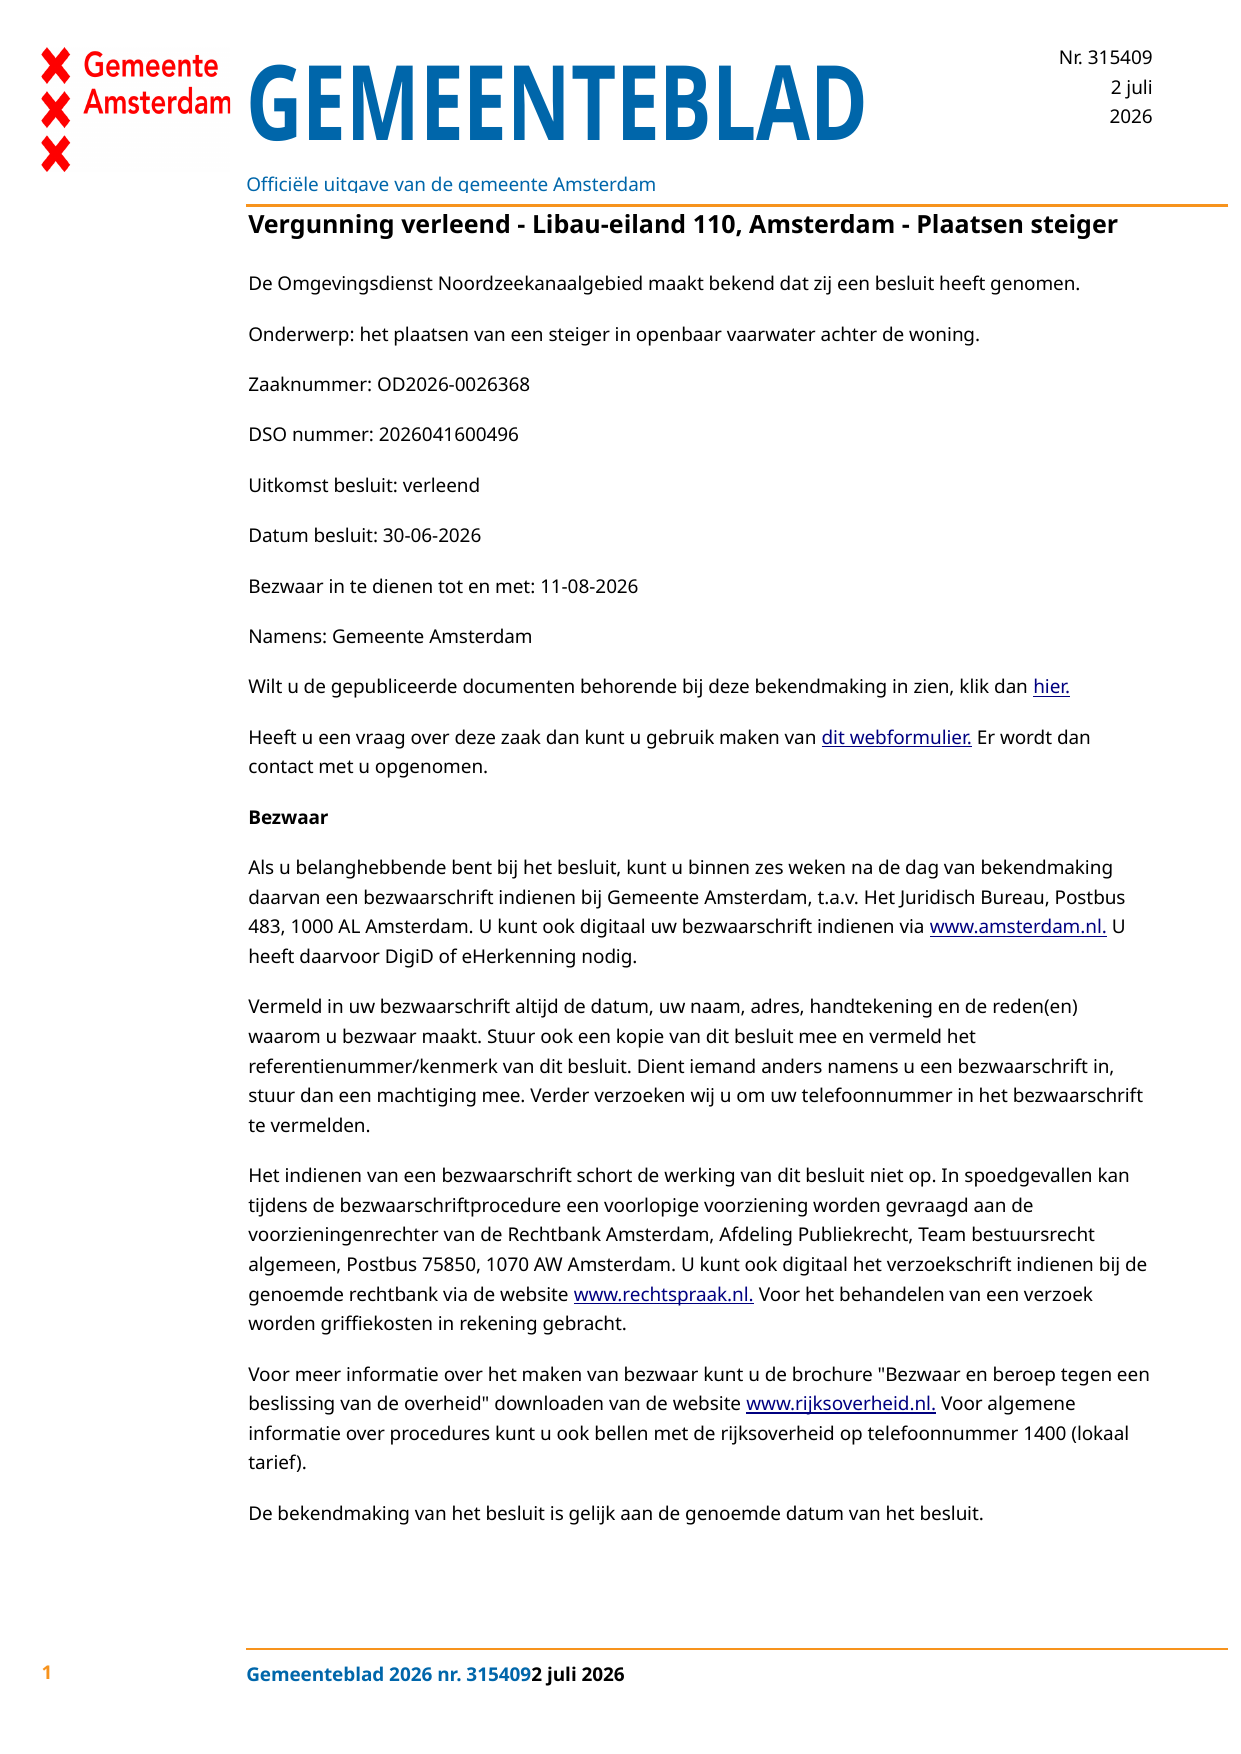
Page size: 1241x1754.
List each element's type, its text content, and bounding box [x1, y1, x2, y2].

text Bezwaar [248, 804, 1152, 830]
text De bekendmaking van het besluit is gelijk aan de genoemde datum van het besluit. [248, 1500, 1152, 1526]
text Als u belanghebbende bent bij het besluit, kunt u binnen zes weken na de dag van bekendmaking daarvan een bezwaarschrift indienen bij Gemeente Amsterdam, t.a.v. Het Juridisch Bureau, Postbus 483, 1000 AL Amsterdam. U kunt ook digitaal uw bezwaarschrift indienen via www.amsterdam.nl. U heeft daarvoor DigiD of eHerkenning nodig. [248, 854, 1152, 969]
picture [41, 47, 231, 172]
text DSO nummer: 2026041600496 [248, 422, 1152, 447]
text Vergunning verleend - Libau-eiland 110, Amsterdam - Plaatsen steiger [248, 207, 1152, 241]
text Bezwaar in te dienen tot en met: 11-08-2026 [248, 573, 1152, 598]
text Voor meer informatie over het maken van bezwaar kunt u de brochure "Bezwaar en beroep tegen een beslissing van de overheid" downloaden van de website www.rijksoverheid.nl. Voor algemene informatie over procedures kunt u ook bellen met de rijksoverheid op telefoonnummer 1400 (lokaal tarief). [248, 1361, 1152, 1475]
text Uitkomst besluit: verleend [248, 472, 1152, 498]
text Namens: Gemeente Amsterdam [248, 623, 1152, 649]
text Wilt u de gepubliceerde documenten behorende bij deze bekendmaking in zien, klik dan hier. [248, 674, 1152, 699]
text Onderwerp: het plaatsen van een steiger in openbaar vaarwater achter de woning. [248, 321, 1152, 346]
text De Omgevingsdienst Noordzeekanaalgebied maakt bekend dat zij een besluit heeft genomen. [248, 270, 1152, 296]
text Zaaknummer: OD2026-0026368 [248, 371, 1152, 397]
text Het indienen van een bezwaarschrift schort de werking van dit besluit niet op. In spoedgevallen kan tijdens de bezwaarschriftprocedure een voorlopige voorziening worden gevraagd aan de voorzieningenrechter van de Rechtbank Amsterdam, Afdeling Publiekrecht, Team bestuursrecht algemeen, Postbus 75850, 1070 AW Amsterdam. U kunt ook digitaal het verzoekschrift indienen bij de genoemde rechtbank via de website www.rechtspraak.nl. Voor het behandelen van een verzoek worden griffiekosten in rekening gebracht. [248, 1162, 1152, 1336]
text Datum besluit: 30-06-2026 [248, 522, 1152, 548]
text Vermeld in uw bezwaarschrift altijd de datum, uw naam, adres, handtekening en de reden(en) waarom u bezwaar maakt. Stuur ook een kopie van dit besluit mee en vermeld het referentienummer/kenmerk van dit besluit. Dient iemand anders namens u een bezwaarschrift in, stuur dan een machtiging mee. Verder verzoeken wij u om uw telefoonnummer in het bezwaarschrift te vermelden. [248, 994, 1152, 1138]
text Heeft u een vraag over deze zaak dan kunt u gebruik maken van dit webformulier. Er wordt dan contact met u opgenomen. [248, 724, 1152, 779]
